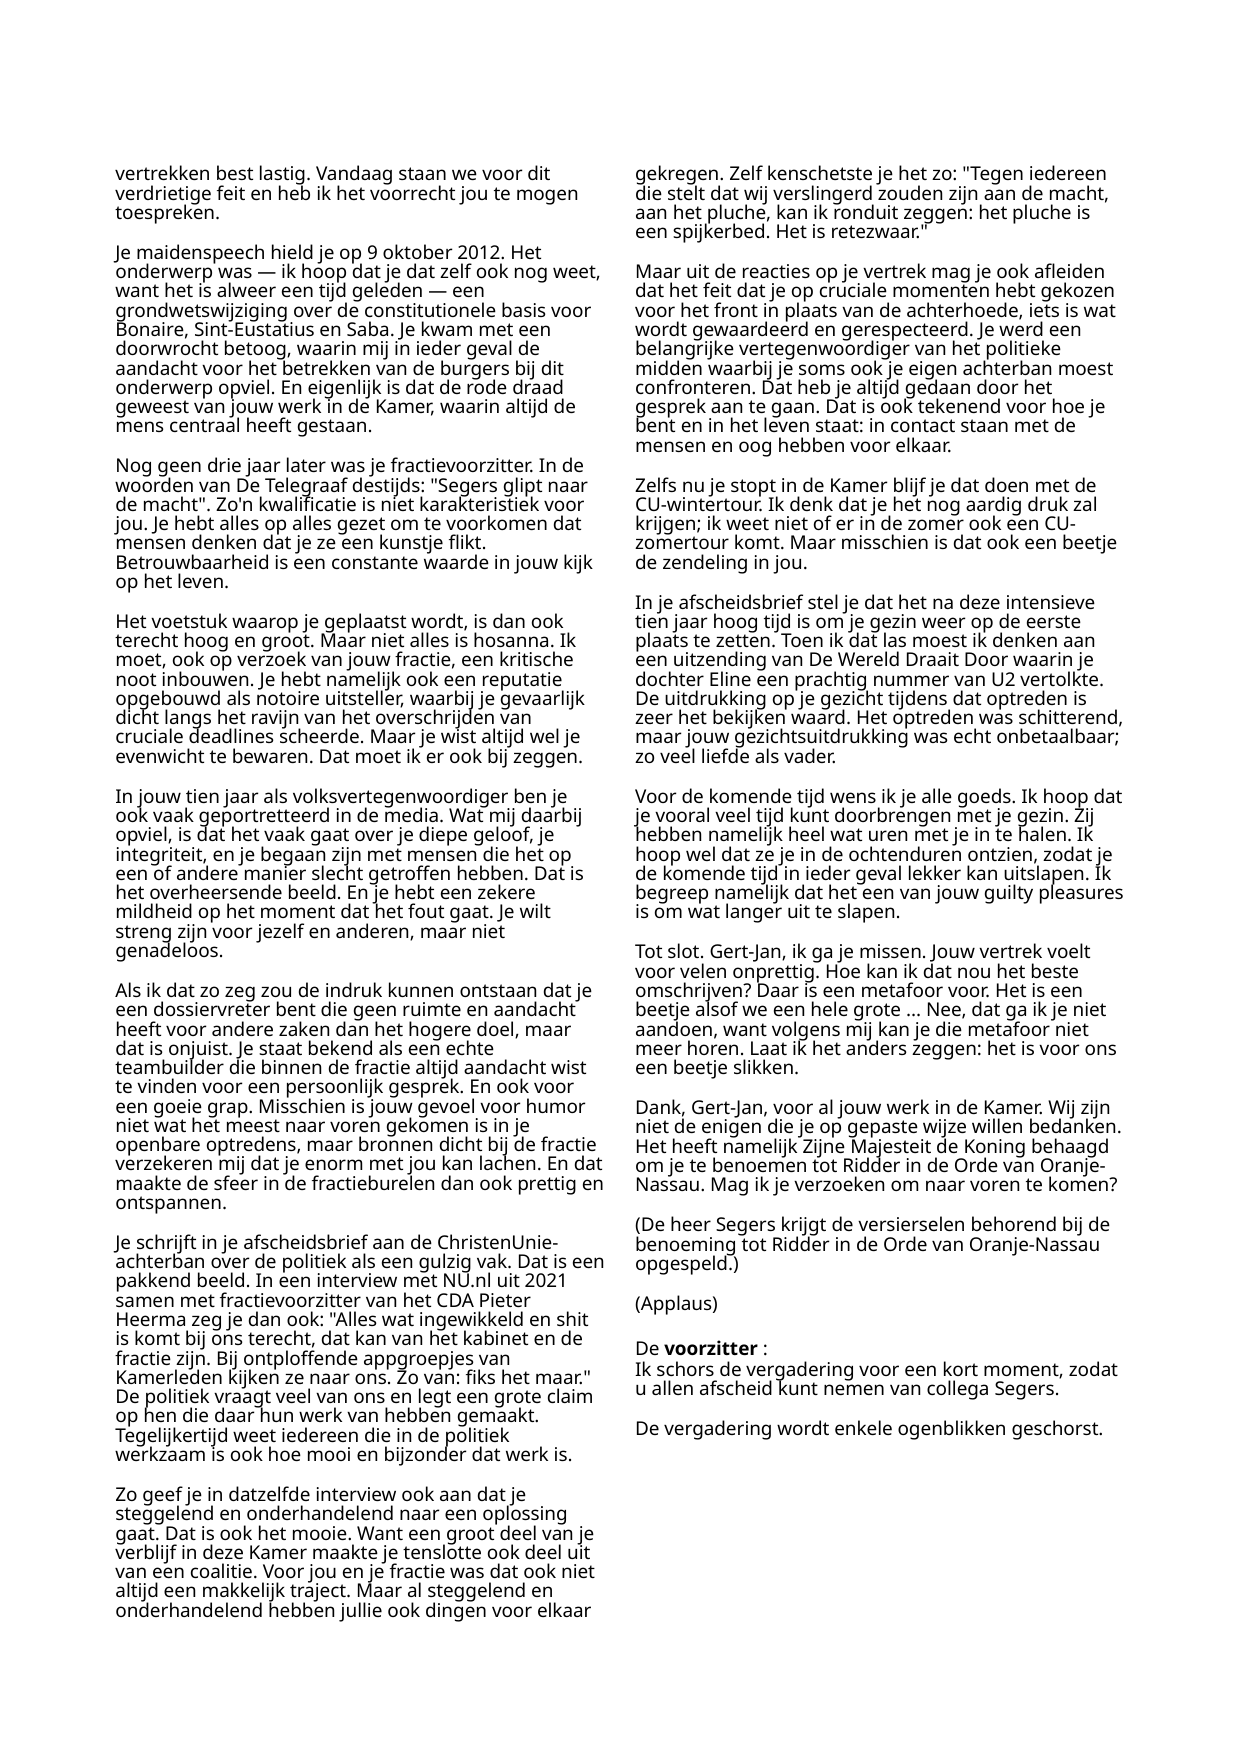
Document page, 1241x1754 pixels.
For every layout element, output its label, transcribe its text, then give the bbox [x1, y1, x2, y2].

text Je maidenspeech hield je op 9 oktober 2012. Het onderwerp was — ik hoop dat je dat zelf ook nog weet, want het is alweer een tijd geleden — een grondwetswijziging over de constitutionele basis voor Bonaire, Sint-Eustatius en Saba. Je kwam met een doorwrocht betoog, waarin mij in ieder geval de aandacht voor het betrekken van de burgers bij dit onderwerp opviel. En eigenlijk is dat de rode draad geweest van jouw werk in de Kamer, waarin altijd de mens centraal heeft gestaan. [115, 244, 605, 437]
text Ik schors de vergadering voor een kort moment, zodat u allen afscheid kunt nemen van collega Segers. [635, 1361, 1125, 1399]
text Tot slot. Gert-Jan, ik ga je missen. Jouw vertrek voelt voor velen onprettig. Hoe kan ik dat nou het beste omschrijven? Daar is een metafoor voor. Het is een beetje alsof we een hele grote ... Nee, dat ga ik je niet aandoen, want volgens mij kan je die metafoor niet meer horen. Laat ik het anders zeggen: het is voor ons een beetje slikken. [635, 943, 1125, 1078]
text Zo geef je in datzelfde interview ook aan dat je steggelend en onderhandelend naar een oplossing gaat. Dat is ook het mooie. Want een groot deel van je verblijf in deze Kamer maakte je tenslotte ook deel uit van een coalitie. Voor jou en je fractie was dat ook niet altijd een makkelijk traject. Maar al steggelend en onderhandelend hebben jullie ook dingen voor elkaar [115, 1486, 605, 1621]
text (De heer Segers krijgt de versierselen behorend bij de benoeming tot Ridder in de Orde van Oranje-Nassau opgespeld.) [635, 1216, 1125, 1274]
text Voor de komende tijd wens ik je alle goeds. Ik hoop dat je vooral veel tijd kunt doorbrengen met je gezin. Zij hebben namelijk heel wat uren met je in te halen. Ik hoop wel dat ze je in de ochtenduren ontzien, zodat je de komende tijd in ieder geval lekker kan uitslapen. Ik begreep namelijk dat het een van jouw guilty pleasures is om wat langer uit te slapen. [635, 788, 1125, 923]
text vertrekken best lastig. Vandaag staan we voor dit verdrietige feit en heb ik het voorrecht jou te mogen toespreken. [115, 165, 605, 223]
text Maar uit de reacties op je vertrek mag je ook afleiden dat het feit dat je op cruciale momenten hebt gekozen voor het front in plaats van de achterhoede, iets is wat wordt gewaardeerd en gerespecteerd. Je werd een belangrijke vertegenwoordiger van het politieke midden waarbij je soms ook je eigen achterban moest confronteren. Dat heb je altijd gedaan door het gesprek aan te gaan. Dat is ook tekenend voor hoe je bent en in het leven staat: in contact staan met de mensen en oog hebben voor elkaar. [635, 263, 1125, 456]
text Nog geen drie jaar later was je fractievoorzitter. In de woorden van De Telegraaf destijds: "Segers glipt naar de macht". Zo'n kwalificatie is niet karakteristiek voor jou. Je hebt alles op alles gezet om te voorkomen dat mensen denken dat je ze een kunstje flikt. Betrouwbaarheid is een constante waarde in jouw kijk op het leven. [115, 457, 605, 592]
text Als ik dat zo zeg zou de indruk kunnen ontstaan dat je een dossiervreter bent die geen ruimte en aandacht heeft voor andere zaken dan het hogere doel, maar dat is onjuist. Je staat bekend als een echte teambuilder die binnen de fractie altijd aandacht wist te vinden voor een persoonlijk gesprek. En ook voor een goeie grap. Misschien is jouw gevoel voor humor niet wat het meest naar voren gekomen is in je openbare optredens, maar bronnen dicht bij de fractie verzekeren mij dat je enorm met jou kan lachen. En dat maakte de sfeer in de fractieburelen dan ook prettig en ontspannen. [115, 982, 605, 1213]
text gekregen. Zelf kenschetste je het zo: "Tegen iedereen die stelt dat wij verslingerd zouden zijn aan de macht, aan het pluche, kan ik ronduit zeggen: het pluche is een spijkerbed. Het is retezwaar." [635, 165, 1125, 242]
text Je schrijft in je afscheidsbrief aan de ChristenUnie-achterban over de politiek als een gulzig vak. Dat is een pakkend beeld. In een interview met NU.nl uit 2021 samen met fractievoorzitter van het CDA Pieter Heerma zeg je dan ook: "Alles wat ingewikkeld en shit is komt bij ons terecht, dat kan van het kabinet en de fractie zijn. Bij ontploffende appgroepjes van Kamerleden kijken ze naar ons. Zo van: fiks het maar." De politiek vraagt veel van ons en legt een grote claim op hen die daar hun werk van hebben gemaakt. Tegelijkertijd weet iedereen die in de politiek werkzaam is ook hoe mooi en bijzonder dat werk is. [115, 1234, 605, 1465]
text In je afscheidsbrief stel je dat het na deze intensieve tien jaar hoog tijd is om je gezin weer op de eerste plaats te zetten. Toen ik dat las moest ik denken aan een uitzending van De Wereld Draait Door waarin je dochter Eline een prachtig nummer van U2 vertolkte. De uitdrukking op je gezicht tijdens dat optreden is zeer het bekijken waard. Het optreden was schitterend, maar jouw gezichtsuitdrukking was echt onbetaalbaar; zo veel liefde als vader. [635, 594, 1125, 767]
text (Applaus) [635, 1295, 1125, 1314]
text Dank, Gert-Jan, voor al jouw werk in de Kamer. Wij zijn niet de enigen die je op gepaste wijze willen bedanken. Het heeft namelijk Zijne Majesteit de Koning behaagd om je te benoemen tot Ridder in de Orde van Oranje-Nassau. Mag ik je verzoeken om naar voren te komen? [635, 1099, 1125, 1195]
text Het voetstuk waarop je geplaatst wordt, is dan ook terecht hoog en groot. Maar niet alles is hosanna. Ik moet, ook op verzoek van jouw fractie, een kritische noot inbouwen. Je hebt namelijk ook een reputatie opgebouwd als notoire uitsteller, waarbij je gevaarlijk dicht langs het ravijn van het overschrijden van cruciale deadlines scheerde. Maar je wist altijd wel je evenwicht te bewaren. Dat moet ik er ook bij zeggen. [115, 613, 605, 767]
text Zelfs nu je stopt in de Kamer blijf je dat doen met de CU-wintertour. Ik denk dat je het nog aardig druk zal krijgen; ik weet niet of er in de zomer ook een CU-zomertour komt. Maar misschien is dat ook een beetje de zendeling in jou. [635, 477, 1125, 573]
text De voorzitter : [635, 1335, 1125, 1361]
text In jouw tien jaar als volksvertegenwoordiger ben je ook vaak geportretteerd in de media. Wat mij daarbij opviel, is dat het vaak gaat over je diepe geloof, je integriteit, en je begaan zijn met mensen die het op een of andere manier slecht getroffen hebben. Dat is het overheersende beeld. En je hebt een zekere mildheid op het moment dat het fout gaat. Je wilt streng zijn voor jezelf en anderen, maar niet genadeloos. [115, 788, 605, 961]
text De vergadering wordt enkele ogenblikken geschorst. [635, 1420, 1125, 1439]
